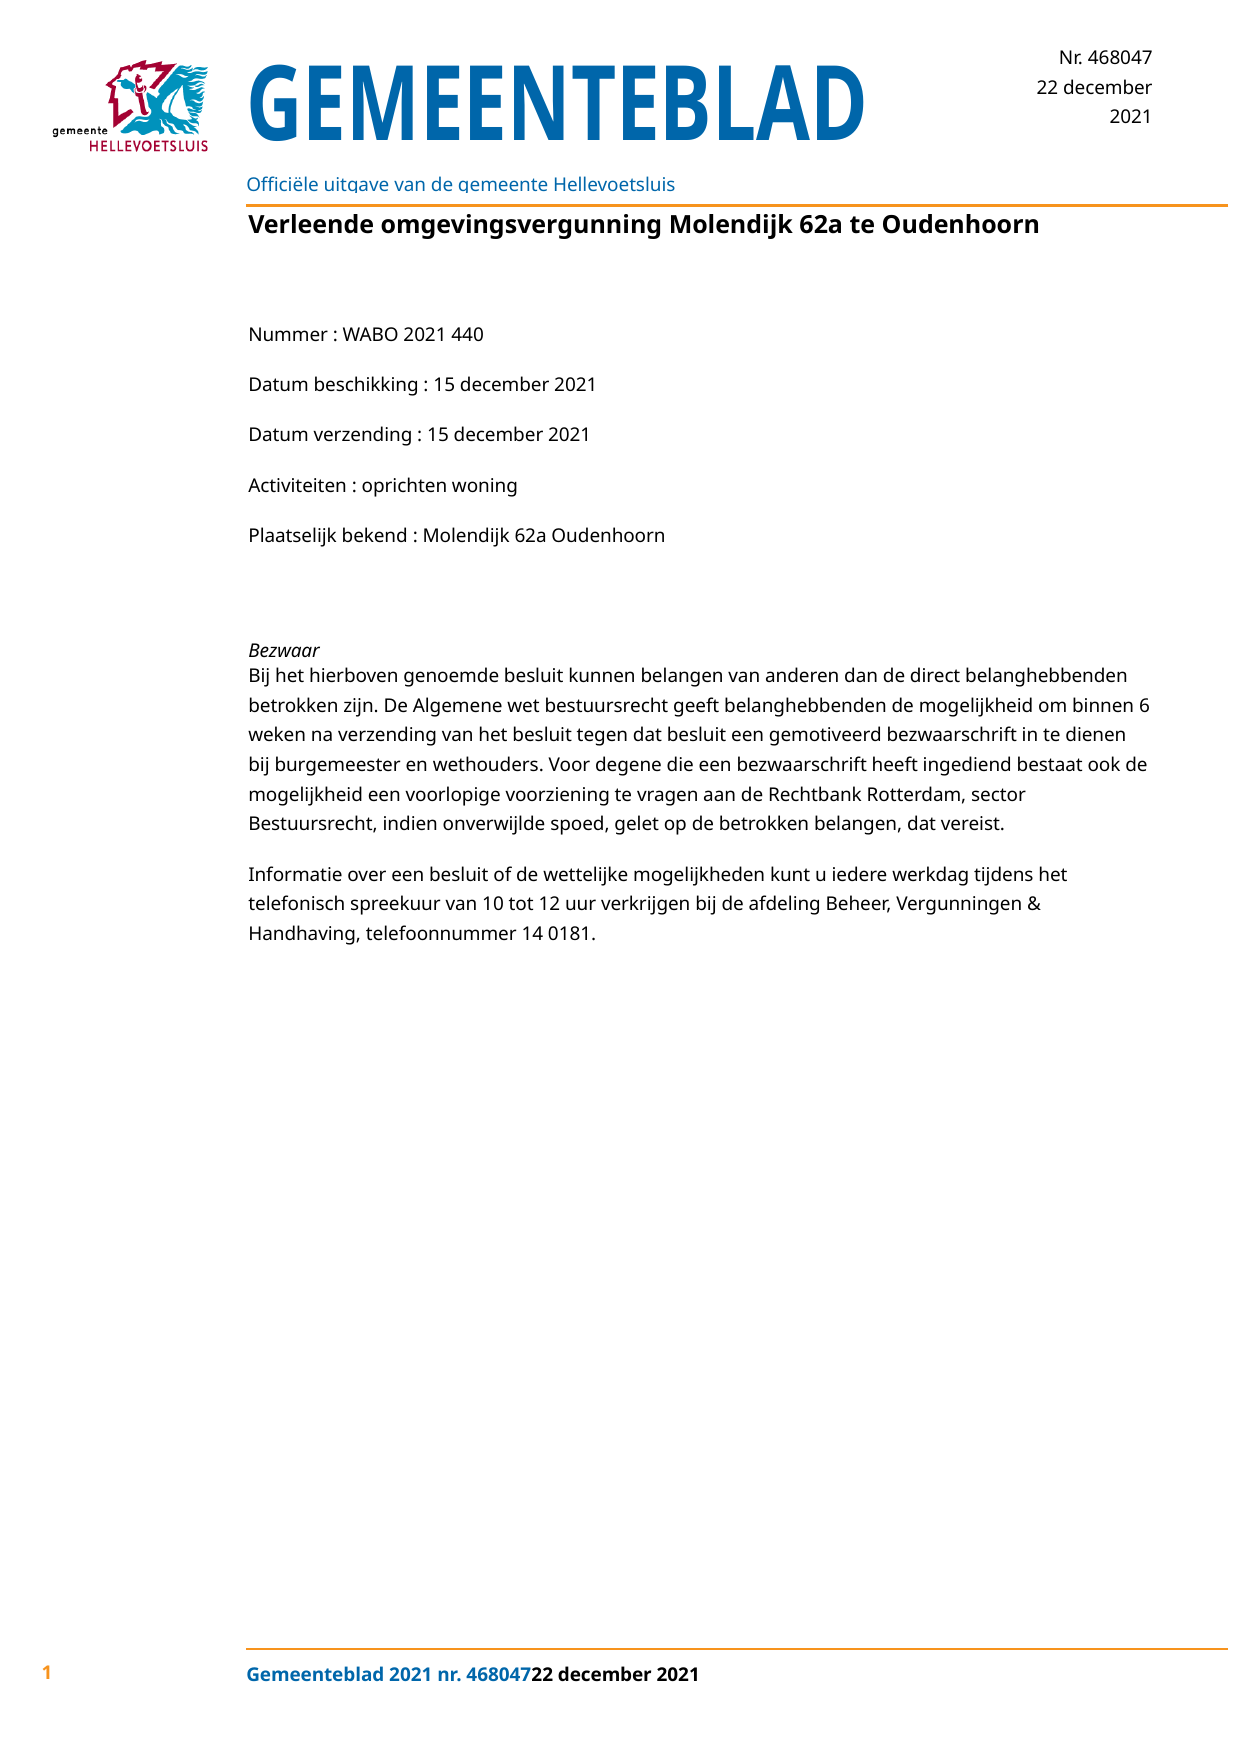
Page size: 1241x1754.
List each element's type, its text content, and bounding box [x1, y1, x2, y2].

text Activiteiten : oprichten woning [248, 472, 1152, 498]
text Bij het hierboven genoemde besluit kunnen belangen van anderen dan de direct belanghebbenden betrokken zijn. De Algemene wet bestuursrecht geeft belanghebbenden de mogelijkheid om binnen 6 weken na verzending van het besluit tegen dat besluit een gemotiveerd bezwaarschrift in te dienen bij burgemeester en wethouders. Voor degene die een bezwaarschrift heeft ingediend bestaat ook de mogelijkheid een voorlopige voorziening te vragen aan de Rechtbank Rotterdam, sector Bestuursrecht, indien onverwijlde spoed, gelet op de betrokken belangen, dat vereist. [248, 662, 1152, 836]
text Verleende omgevingsvergunning Molendijk 62a te Oudenhoorn [248, 207, 1152, 241]
text Datum verzending : 15 december 2021 [248, 422, 1152, 447]
text Bezwaar [248, 637, 1152, 662]
text Nummer : WABO 2021 440 [248, 321, 1152, 346]
text Informatie over een besluit of de wettelijke mogelijkheden kunt u iedere werkdag tijdens het telefonisch spreekuur van 10 tot 12 uur verkrijgen bij de afdeling Beheer, Vergunningen & Handhaving, telefoonnummer 14 0181. [248, 861, 1152, 946]
text Datum beschikking : 15 december 2021 [248, 371, 1152, 397]
picture [41, 47, 231, 172]
text Plaatselijk bekend : Molendijk 62a Oudenhoorn [248, 522, 1152, 548]
